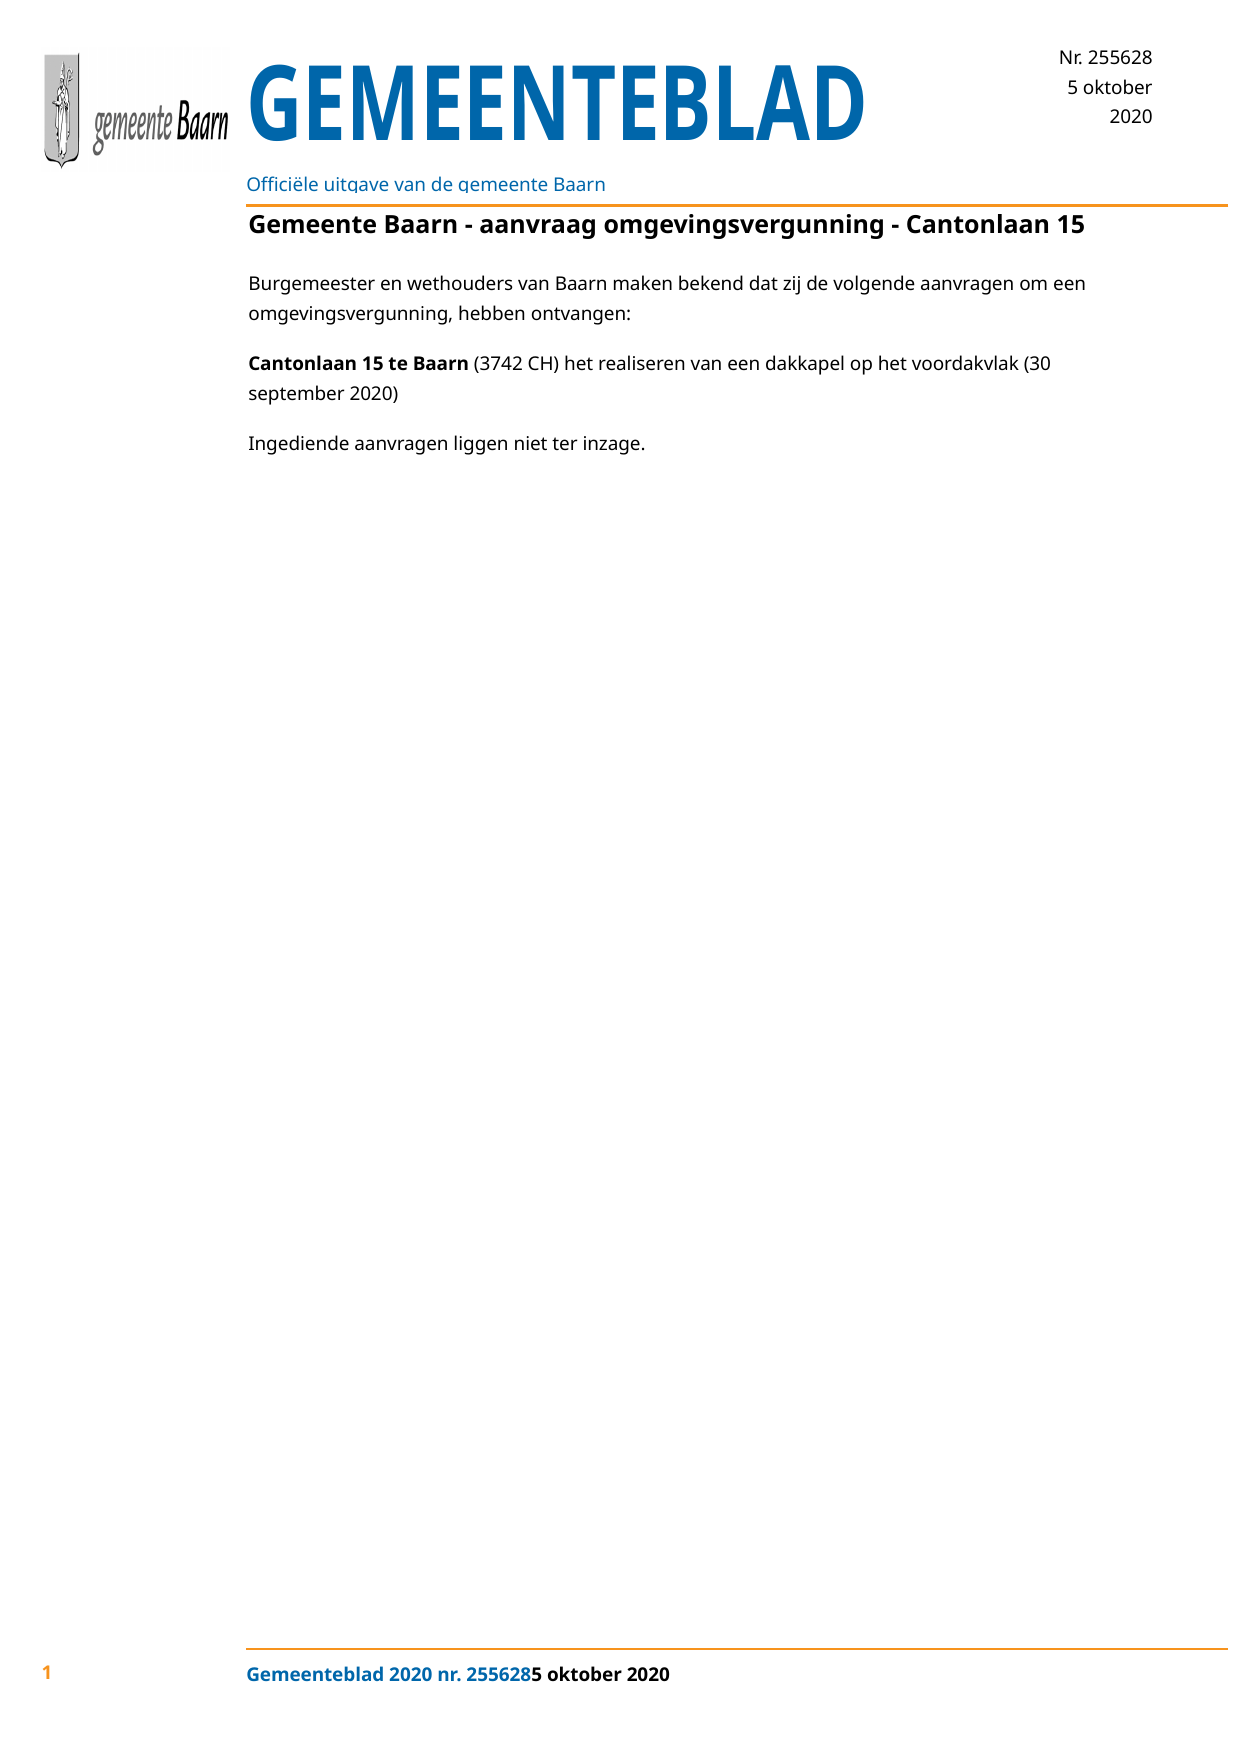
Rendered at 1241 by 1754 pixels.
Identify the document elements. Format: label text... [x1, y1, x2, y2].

text Burgemeester en wethouders van Baarn maken bekend dat zij de volgende aanvragen om een omgevingsvergunning, hebben ontvangen: [248, 270, 1152, 326]
text Gemeente Baarn - aanvraag omgevingsvergunning - Cantonlaan 15 [248, 207, 1152, 241]
picture [41, 47, 231, 172]
text Cantonlaan 15 te Baarn (3742 CH) het realiseren van een dakkapel op het voordakvlak (30 september 2020) [248, 350, 1152, 406]
text Ingediende aanvragen liggen niet ter inzage. [248, 430, 1152, 456]
